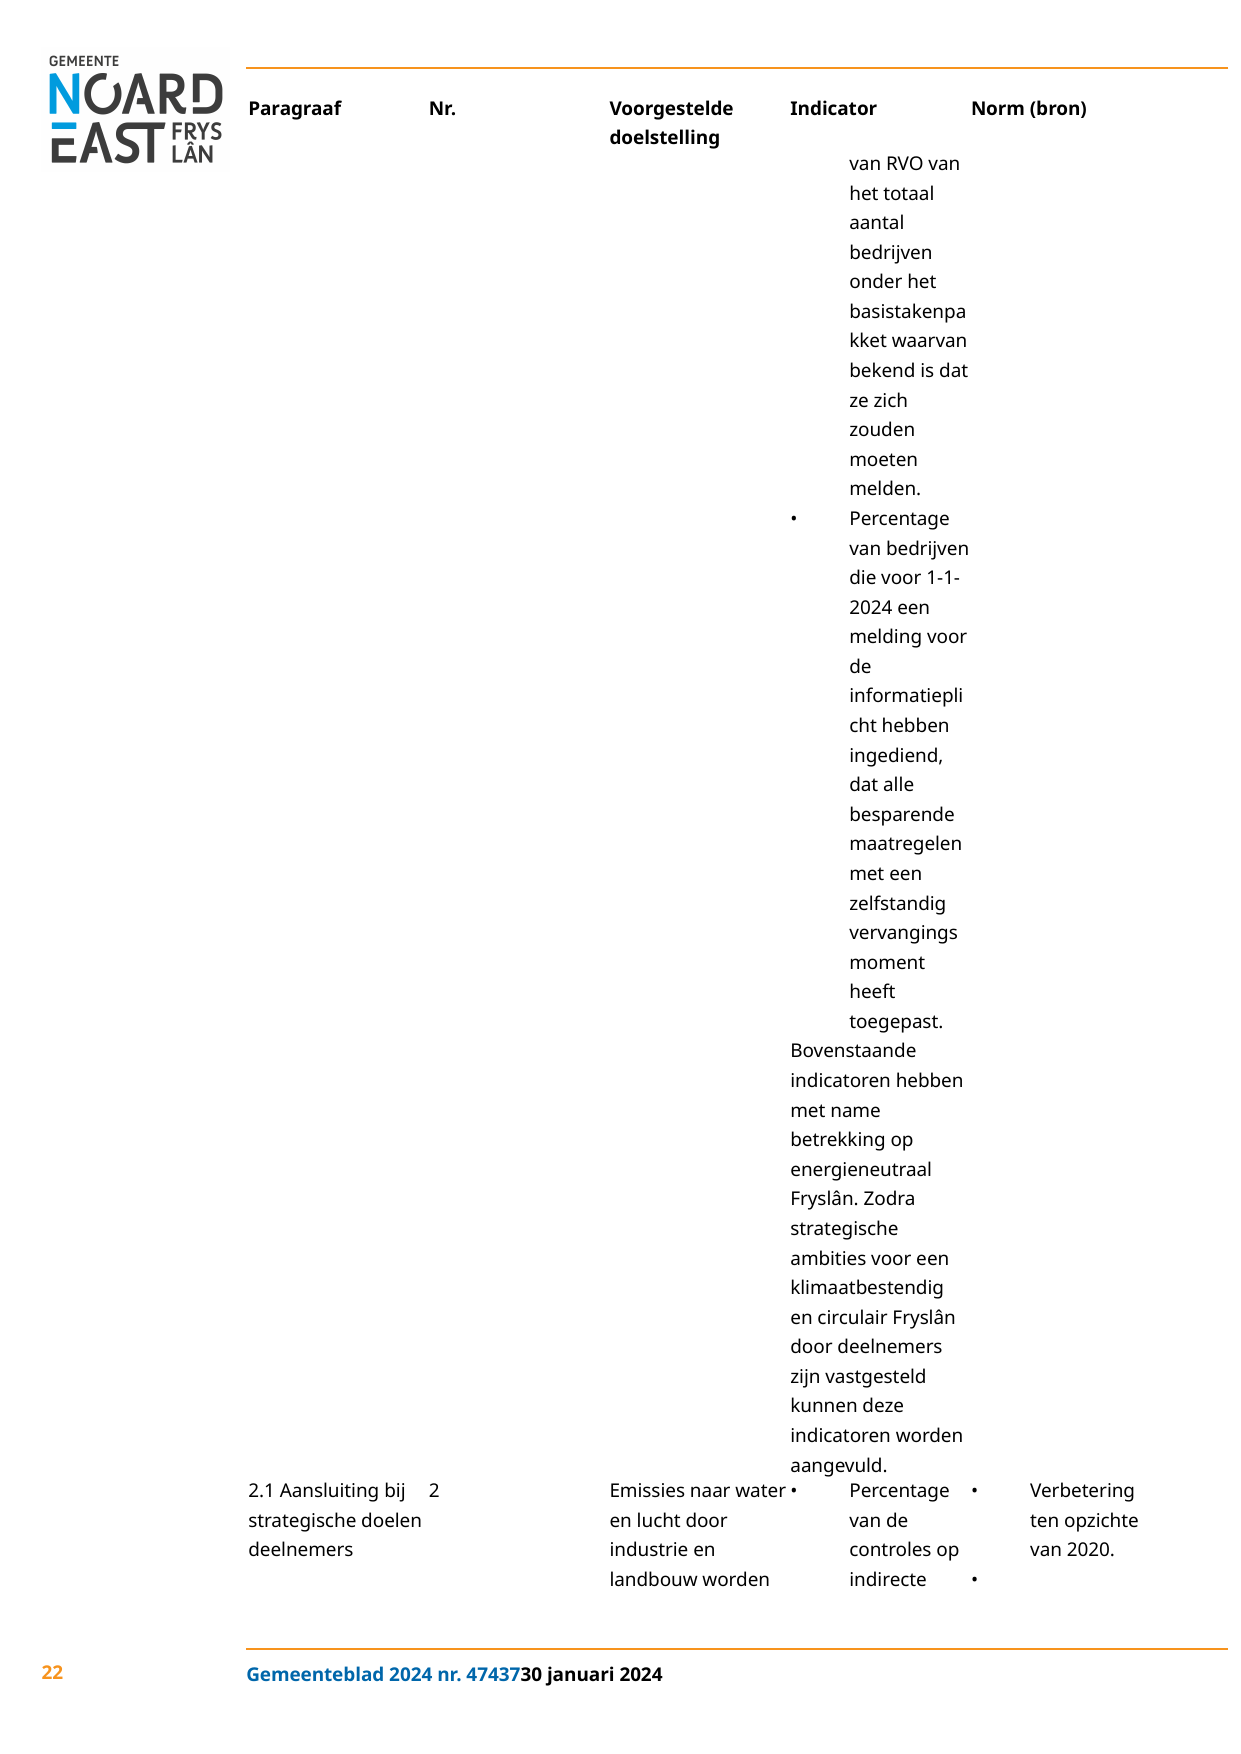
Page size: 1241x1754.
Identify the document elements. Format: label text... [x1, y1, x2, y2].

table_cell [971, 150, 1152, 1477]
table_cell Verbetering ten opzichte van 2020. [971, 1478, 1152, 1592]
table_header Nr. [429, 95, 609, 150]
table_header Paragraaf [248, 95, 429, 150]
table_cell [609, 150, 790, 1477]
table_cell 2.1 Aansluiting bij strategische doelen deelnemers [248, 1478, 429, 1592]
table_header Norm (bron) [971, 95, 1152, 150]
table_cell 2 [429, 1478, 609, 1592]
picture [41, 47, 231, 172]
table_cell van RVO van het totaal aantal bedrijven onder het basistakenpakket waarvan bekend is dat ze zich zouden moeten melden. Percentage van bedrijven die voor 1-1-2024 een melding voor de informatieplicht hebben ingediend, dat alle besparende maatregelen met een zelfstandig vervangingsmoment heeft toegepast. Bovenstaande indicatoren hebben met name betrekking op energieneutraal Fryslân. Zodra strategische ambities voor een klimaatbestendig en circulair Fryslân door deelnemers zijn vastgesteld kunnen deze indicatoren worden aangevuld. [790, 150, 971, 1477]
table_cell [248, 150, 429, 1477]
table_cell [429, 150, 609, 1477]
table_cell Emissies naar water en lucht door industrie en landbouw worden [609, 1478, 790, 1592]
table_cell Percentage van de controles op indirecte [790, 1478, 971, 1592]
table_header Voorgestelde doelstelling [609, 95, 790, 150]
table_header Indicator [790, 95, 971, 150]
